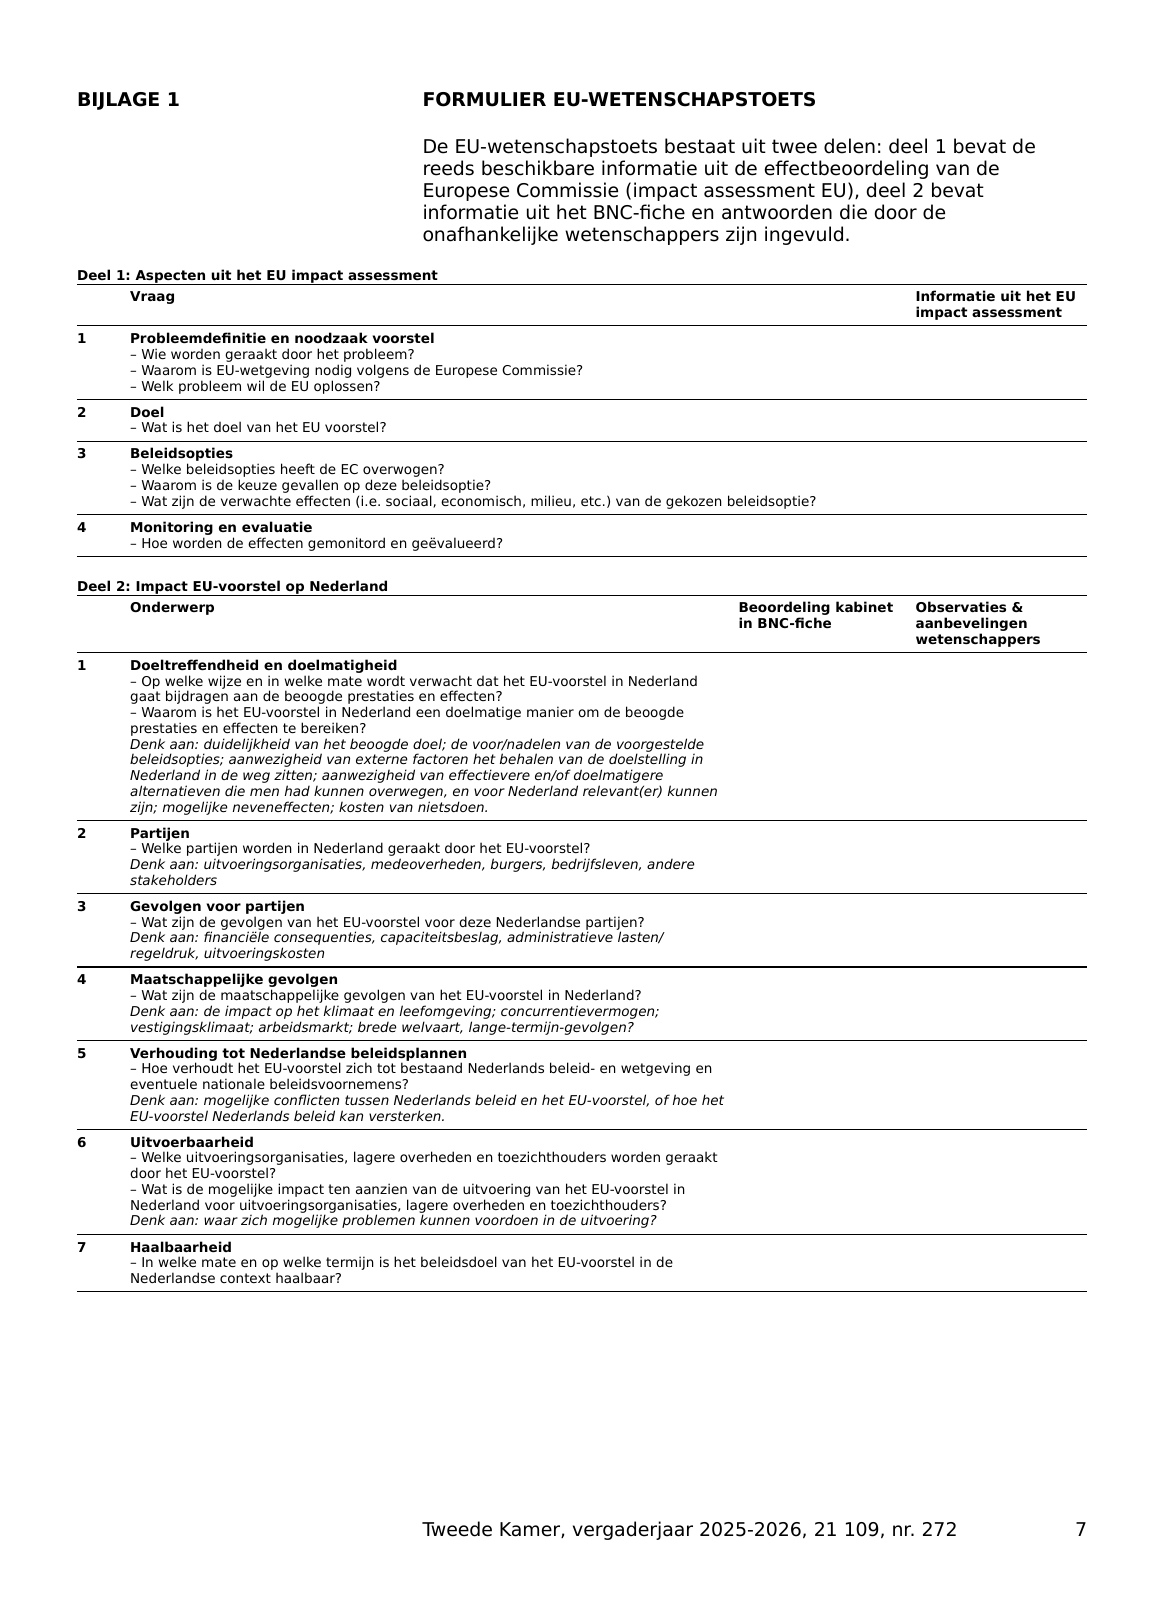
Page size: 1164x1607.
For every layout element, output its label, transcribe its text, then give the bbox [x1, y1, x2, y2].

table_cell [909, 1130, 1087, 1234]
table_cell [909, 515, 1087, 556]
table_cell Doel – Wat is het doel van het EU voorstel? [124, 400, 909, 441]
table_cell 5 [77, 1041, 124, 1129]
table_cell [909, 653, 1087, 820]
table_cell Maatschappelijke gevolgen – Wat zijn de maatschappelijke gevolgen van het EU-voorstel in Nederland? Denk aan: de impact op het klimaat en leefomgeving; concurrentievermogen; vestigingsklimaat; arbeidsmarkt; brede welvaart, lange-termijn-gevolgen? [124, 968, 732, 1040]
table_cell Beleidsopties – Welke beleidsopties heeft de EC overwogen? – Waarom is de keuze gevallen op deze beleidsoptie? – Wat zijn de verwachte effecten (i.e. sociaal, economisch, milieu, etc.) van de gekozen beleidsoptie? [124, 442, 909, 514]
table_cell [909, 894, 1087, 966]
table_cell 3 [77, 442, 124, 514]
table_cell [732, 821, 909, 893]
table_cell Beoordeling kabinet in BNC-fiche [732, 596, 909, 652]
table_cell Informatie uit het EU impact assessment [909, 285, 1087, 325]
table_cell 4 [77, 515, 124, 556]
table_cell [732, 653, 909, 820]
table_cell 1 [77, 653, 124, 820]
table_cell Observaties & aanbevelingen wetenschappers [909, 596, 1087, 652]
table_cell 2 [77, 400, 124, 441]
table_cell Gevolgen voor partijen – Wat zijn de gevolgen van het EU-voorstel voor deze Nederlandse partijen? Denk aan: financiële consequenties, capaciteitsbeslag, administratieve lasten/ regeldruk, uitvoeringskosten [124, 894, 732, 966]
table_cell [732, 894, 909, 966]
table_cell 7 [77, 1235, 124, 1291]
text De EU-wetenschapstoets bestaat uit twee delen: deel 1 bevat de reeds beschikbare informatie uit de effectbeoordeling van de Europese Commissie (impact assessment EU), deel 2 bevat informatie uit het BNC-fiche en antwoorden die door de onafhankelijke wetenschappers zijn ingevuld. [422, 136, 1087, 246]
table_cell [909, 968, 1087, 1040]
table_cell Doeltreffendheid en doelmatigheid – Op welke wijze en in welke mate wordt verwacht dat het EU-voorstel in Nederland gaat bijdragen aan de beoogde prestaties en effecten? – Waarom is het EU-voorstel in Nederland een doelmatige manier om de beoogde prestaties en effecten te bereiken? Denk aan: duidelijkheid van het beoogde doel; de voor/nadelen van de voorgestelde beleidsopties; aanwezigheid van externe factoren het behalen van de doelstelling in Nederland in de weg zitten; aanwezigheid van effectievere en/of doelmatigere alternatieven die men had kunnen overwegen, en voor Nederland relevant(er) kunnen zijn; mogelijke neveneffecten; kosten van nietsdoen. [124, 653, 732, 820]
table_cell [909, 1235, 1087, 1291]
table_cell [909, 326, 1087, 399]
table_cell Haalbaarheid – In welke mate en op welke termijn is het beleidsdoel van het EU-voorstel in de Nederlandse context haalbaar? [124, 1235, 732, 1291]
table_cell Probleemdefinitie en noodzaak voorstel – Wie worden geraakt door het probleem? – Waarom is EU-wetgeving nodig volgens de Europese Commissie? – Welk probleem wil de EU oplossen? [124, 326, 909, 399]
table_cell Uitvoerbaarheid – Welke uitvoeringsorganisaties, lagere overheden en toezichthouders worden geraakt door het EU-voorstel? – Wat is de mogelijke impact ten aanzien van de uitvoering van het EU-voorstel in Nederland voor uitvoeringsorganisaties, lagere overheden en toezichthouders? Denk aan: waar zich mogelijke problemen kunnen voordoen in de uitvoering? [124, 1130, 732, 1234]
table_cell 6 [77, 1130, 124, 1234]
table_cell Partijen – Welke partijen worden in Nederland geraakt door het EU-voorstel? Denk aan: uitvoeringsorganisaties, medeoverheden, burgers, bedrijfsleven, andere stakeholders [124, 821, 732, 893]
table_cell [732, 1235, 909, 1291]
table_cell Vraag [124, 285, 909, 325]
table_cell 3 [77, 894, 124, 966]
table_cell [732, 1041, 909, 1129]
table_cell [732, 1130, 909, 1234]
table_cell 2 [77, 821, 124, 893]
table_cell Onderwerp [124, 596, 732, 652]
table_cell 4 [77, 968, 124, 1040]
table_cell [909, 821, 1087, 893]
table_cell [77, 285, 124, 325]
table_cell [909, 1041, 1087, 1129]
table_cell Verhouding tot Nederlandse beleidsplannen – Hoe verhoudt het EU-voorstel zich tot bestaand Nederlands beleid- en wetgeving en eventuele nationale beleidsvoornemens? Denk aan: mogelijke conflicten tussen Nederlands beleid en het EU-voorstel, of hoe het EU-voorstel Nederlands beleid kan versterken. [124, 1041, 732, 1129]
table_cell 1 [77, 326, 124, 399]
table_cell [909, 442, 1087, 514]
table_cell [909, 400, 1087, 441]
table_cell Monitoring en evaluatie – Hoe worden de effecten gemonitord en geëvalueerd? [124, 515, 909, 556]
table_cell [732, 968, 909, 1040]
table_header Deel 2: Impact EU-voorstel op Nederland [77, 579, 1087, 594]
table_header Deel 1: Aspecten uit het EU impact assessment [77, 268, 1087, 283]
table_cell [77, 596, 124, 652]
subtitle BIJLAGE 1 FORMULIER EU-WETENSCHAPSTOETS [77, 89, 1087, 111]
